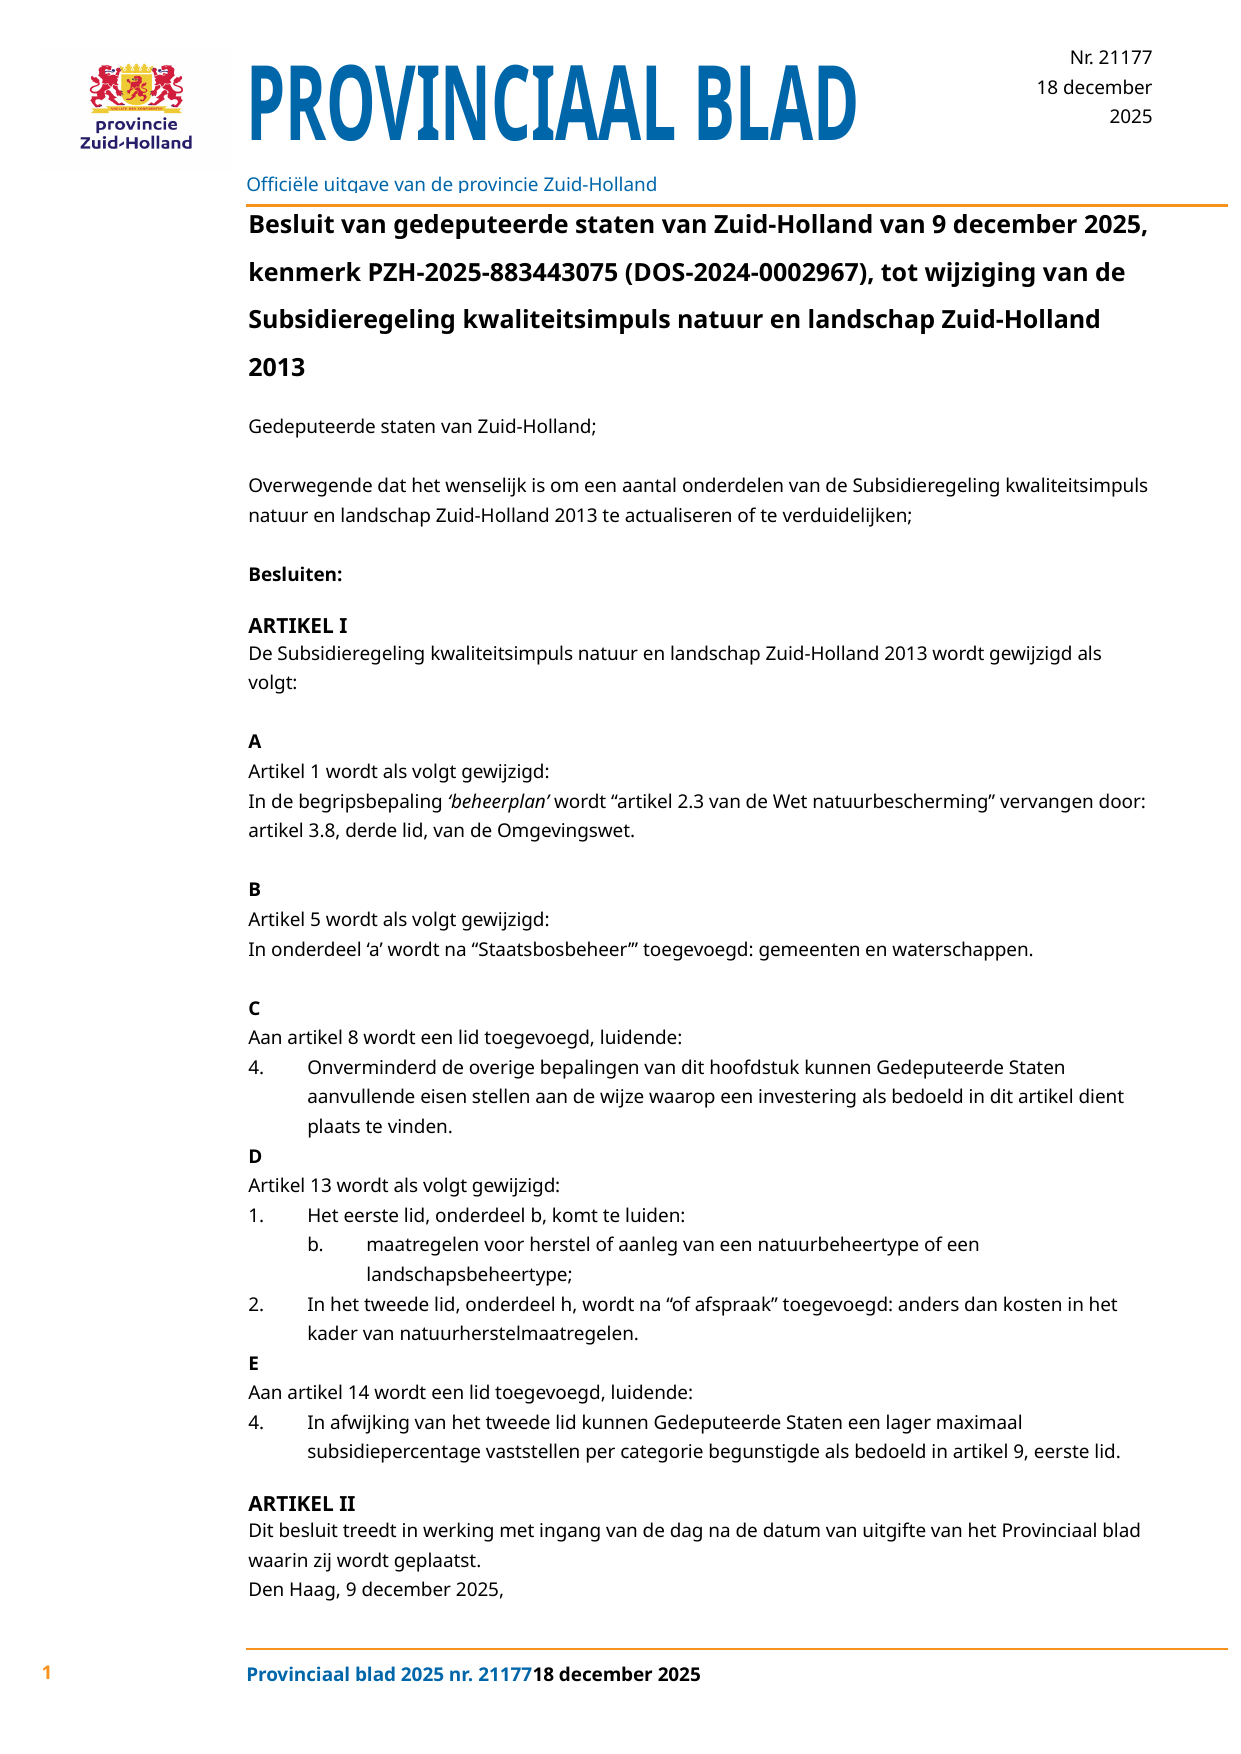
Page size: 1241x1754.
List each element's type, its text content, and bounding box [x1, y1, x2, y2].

text A [248, 729, 1152, 754]
text In onderdeel ‘a’ wordt na “Staatsbosbeheer’” toegevoegd: gemeenten en waterschappen. [248, 936, 1152, 961]
list In het tweede lid, onderdeel h, wordt na “of afspraak” toegevoegd: anders dan kosten in het kader van natuurherstelmaatregelen. [248, 1291, 1152, 1346]
text B [248, 877, 1152, 902]
text Aan artikel 14 wordt een lid toegevoegd, luidende: [248, 1379, 1152, 1405]
text Den Haag, 9 december 2025, [248, 1577, 1152, 1602]
text In de begripsbepaling ‘beheerplan’ wordt “artikel 2.3 van de Wet natuurbescherming” vervangen door: artikel 3.8, derde lid, van de Omgevingswet. [248, 788, 1152, 843]
text D [248, 1143, 1152, 1168]
text Dit besluit treedt in werking met ingang van de dag na de datum van uitgifte van het Provinciaal blad waarin zij wordt geplaatst. [248, 1517, 1152, 1573]
picture [41, 47, 231, 172]
text Gedeputeerde staten van Zuid-Holland; [248, 413, 1152, 439]
text ARTIKEL I [248, 611, 1152, 640]
text Artikel 5 wordt als volgt gewijzigd: [248, 906, 1152, 932]
list In afwijking van het tweede lid kunnen Gedeputeerde Staten een lager maximaal subsidiepercentage vaststellen per categorie begunstigde als bedoeld in artikel 9, eerste lid. [248, 1409, 1152, 1464]
text Aan artikel 8 wordt een lid toegevoegd, luidende: [248, 1024, 1152, 1050]
text Besluiten: [248, 561, 1152, 587]
list Het eerste lid, onderdeel b, komt te luiden: [248, 1202, 1152, 1228]
list Onverminderd de overige bepalingen van dit hoofdstuk kunnen Gedeputeerde Staten aanvullende eisen stellen aan de wijze waarop een investering als bedoeld in dit artikel dient plaats te vinden. [248, 1054, 1152, 1139]
text C [248, 995, 1152, 1021]
text Artikel 1 wordt als volgt gewijzigd: [248, 758, 1152, 784]
text Artikel 13 wordt als volgt gewijzigd: [248, 1172, 1152, 1198]
text Besluit van gedeputeerde staten van Zuid-Holland van 9 december 2025, kenmerk PZH-2025-883443075 (DOS-2024-0002967), tot wijziging van de Subsidieregeling kwaliteitsimpuls natuur en landschap Zuid-Holland 2013 [248, 207, 1152, 384]
text De Subsidieregeling kwaliteitsimpuls natuur en landschap Zuid-Holland 2013 wordt gewijzigd als volgt: [248, 640, 1152, 695]
list maatregelen voor herstel of aanleg van een natuurbeheertype of een landschapsbeheertype; [307, 1232, 1152, 1287]
text E [248, 1350, 1152, 1376]
text ARTIKEL II [248, 1489, 1152, 1517]
text Overwegende dat het wenselijk is om een aantal onderdelen van de Subsidieregeling kwaliteitsimpuls natuur en landschap Zuid-Holland 2013 te actualiseren of te verduidelijken; [248, 472, 1152, 528]
